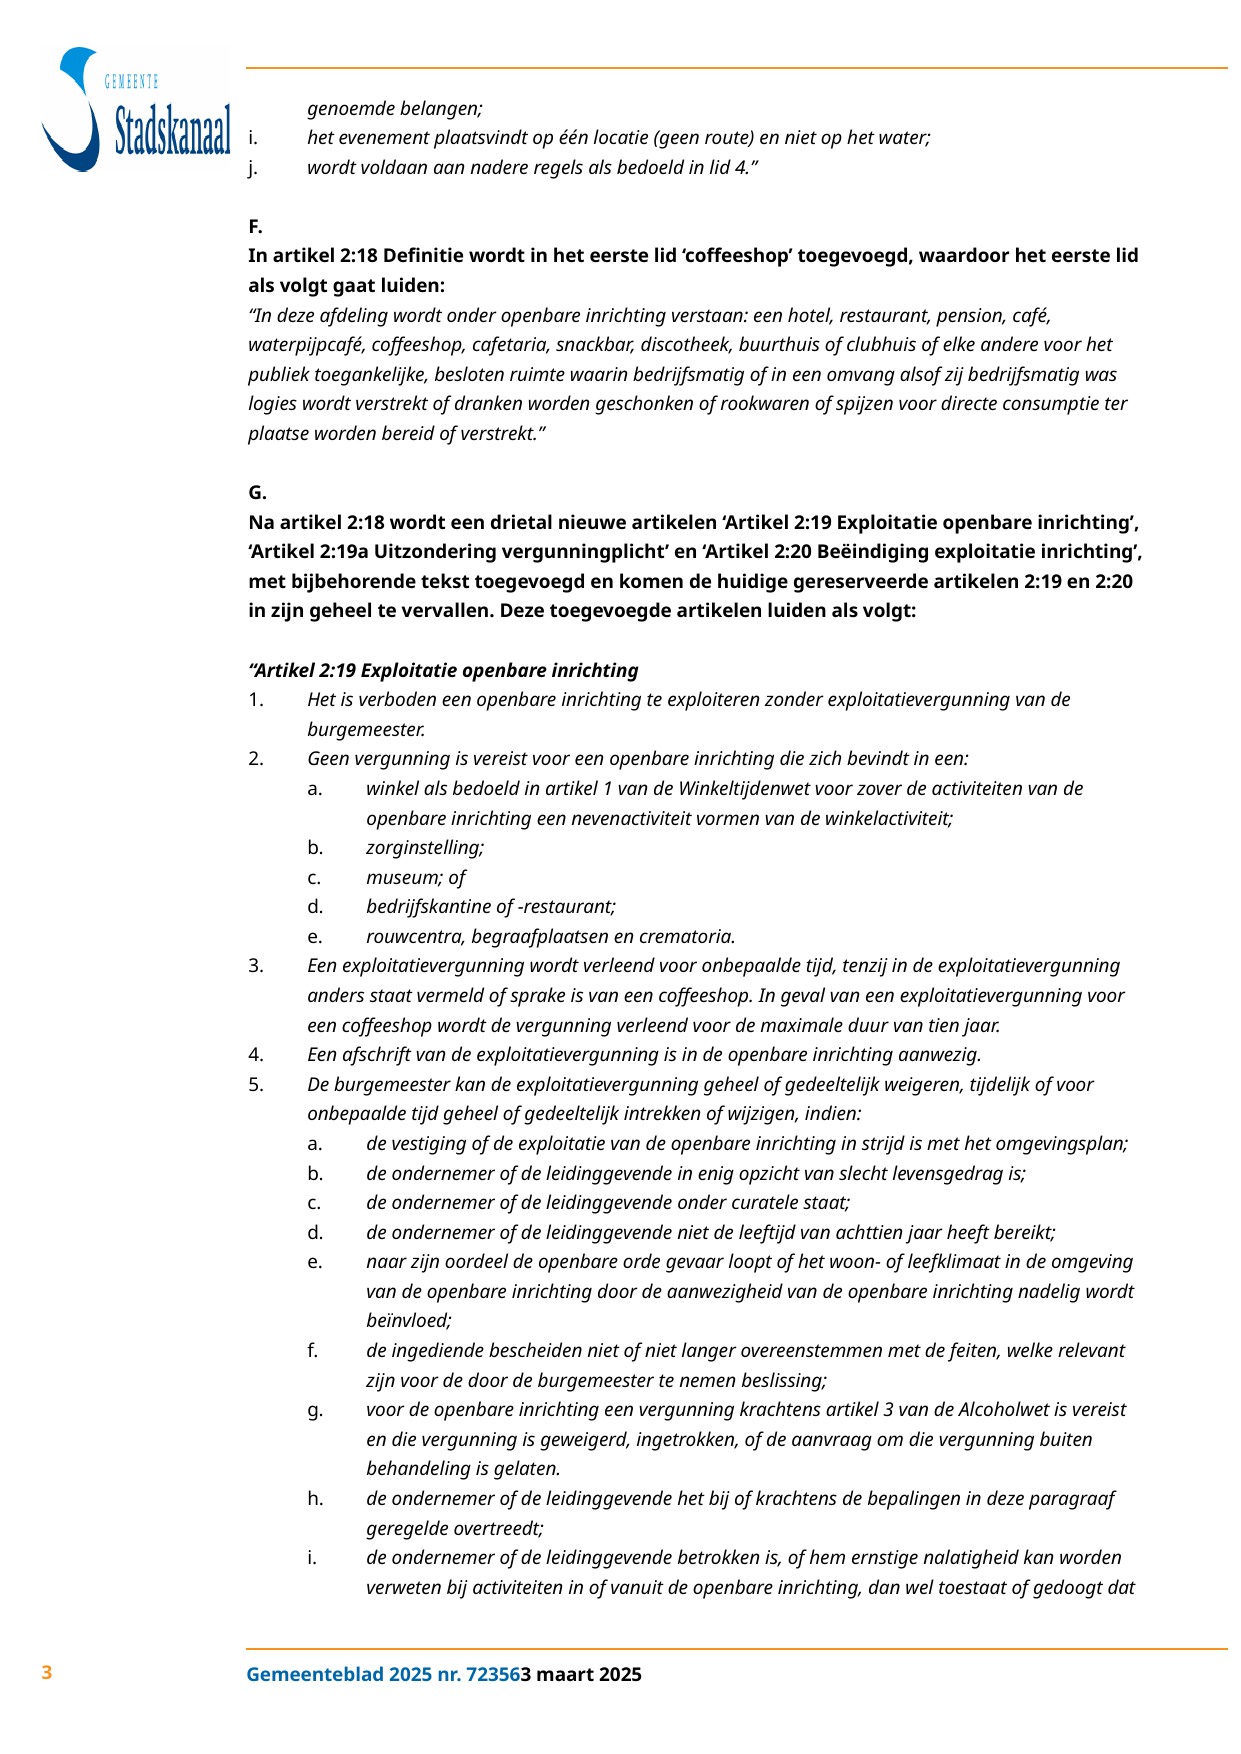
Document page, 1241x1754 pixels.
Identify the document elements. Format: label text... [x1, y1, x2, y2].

picture [41, 47, 231, 172]
list museum; of [307, 864, 1152, 890]
list De burgemeester kan de exploitatievergunning geheel of gedeeltelijk weigeren, tijdelijk of voor onbepaalde tijd geheel of gedeeltelijk intrekken of wijzigen, indien: [248, 1071, 1152, 1126]
list Geen vergunning is vereist voor een openbare inrichting die zich bevindt in een: [248, 746, 1152, 771]
list voor de openbare inrichting een vergunning krachtens artikel 3 van de Alcoholwet is vereist en die vergunning is geweigerd, ingetrokken, of de aanvraag om die vergunning buiten behandeling is gelaten. [307, 1396, 1152, 1481]
list genoemde belangen; [248, 95, 1152, 121]
list het evenement plaatsvindt op één locatie (geen route) en niet op het water; [248, 124, 1152, 150]
list naar zijn oordeel de openbare orde gevaar loopt of het woon- of leefklimaat in de omgeving van de openbare inrichting door de aanwezigheid van de openbare inrichting nadelig wordt beïnvloed; [307, 1248, 1152, 1333]
list zorginstelling; [307, 834, 1152, 860]
text F. [248, 213, 1152, 239]
list de ondernemer of de leidinggevende betrokken is, of hem ernstige nalatigheid kan worden verweten bij activiteiten in of vanuit de openbare inrichting, dan wel toestaat of gedoogt dat [307, 1544, 1152, 1600]
list de ondernemer of de leidinggevende het bij of krachtens de bepalingen in deze paragraaf geregelde overtreedt; [307, 1485, 1152, 1541]
text G. [248, 479, 1152, 505]
list de ondernemer of de leidinggevende in enig opzicht van slecht levensgedrag is; [307, 1160, 1152, 1186]
list Een exploitatievergunning wordt verleend voor onbepaalde tijd, tenzij in de exploitatievergunning anders staat vermeld of sprake is van een coffeeshop. In geval van een exploitatievergunning voor een coffeeshop wordt de vergunning verleend voor de maximale duur van tien jaar. [248, 953, 1152, 1038]
text In artikel 2:18 Definitie wordt in het eerste lid ‘coffeeshop’ toegevoegd, waardoor het eerste lid als volgt gaat luiden: [248, 243, 1152, 298]
list Een afschrift van de exploitatievergunning is in de openbare inrichting aanwezig. [248, 1041, 1152, 1067]
list de ondernemer of de leidinggevende niet de leeftijd van achttien jaar heeft bereikt; [307, 1219, 1152, 1245]
text Na artikel 2:18 wordt een drietal nieuwe artikelen ‘Artikel 2:19 Exploitatie openbare inrichting’, ‘Artikel 2:19a Uitzondering vergunningplicht’ en ‘Artikel 2:20 Beëindiging exploitatie inrichting’, met bijbehorende tekst toegevoegd en komen de huidige gereserveerde artikelen 2:19 en 2:20 in zijn geheel te vervallen. Deze toegevoegde artikelen luiden als volgt: [248, 509, 1152, 623]
list Het is verboden een openbare inrichting te exploiteren zonder exploitatievergunning van de burgemeester. [248, 686, 1152, 742]
list rouwcentra, begraafplaatsen en crematoria. [307, 923, 1152, 949]
list de vestiging of de exploitatie van de openbare inrichting in strijd is met het omgevingsplan; [307, 1130, 1152, 1156]
text “Artikel 2:19 Exploitatie openbare inrichting [248, 657, 1152, 683]
list de ondernemer of de leidinggevende onder curatele staat; [307, 1189, 1152, 1215]
list wordt voldaan aan nadere regels als bedoeld in lid 4.” [248, 154, 1152, 180]
list bedrijfskantine of -restaurant; [307, 893, 1152, 919]
list de ingediende bescheiden niet of niet langer overeenstemmen met de feiten, welke relevant zijn voor de door de burgemeester te nemen beslissing; [307, 1337, 1152, 1393]
list winkel als bedoeld in artikel 1 van de Winkeltijdenwet voor zover de activiteiten van de openbare inrichting een nevenactiviteit vormen van de winkelactiviteit; [307, 775, 1152, 831]
text “In deze afdeling wordt onder openbare inrichting verstaan: een hotel, restaurant, pension, café, waterpijpcafé, coffeeshop, cafetaria, snackbar, discotheek, buurthuis of clubhuis of elke andere voor het publiek toegankelijke, besloten ruimte waarin bedrijfsmatig of in een omvang alsof zij bedrijfsmatig was logies wordt verstrekt of dranken worden geschonken of rookwaren of spijzen voor directe consumptie ter plaatse worden bereid of verstrekt.” [248, 302, 1152, 446]
